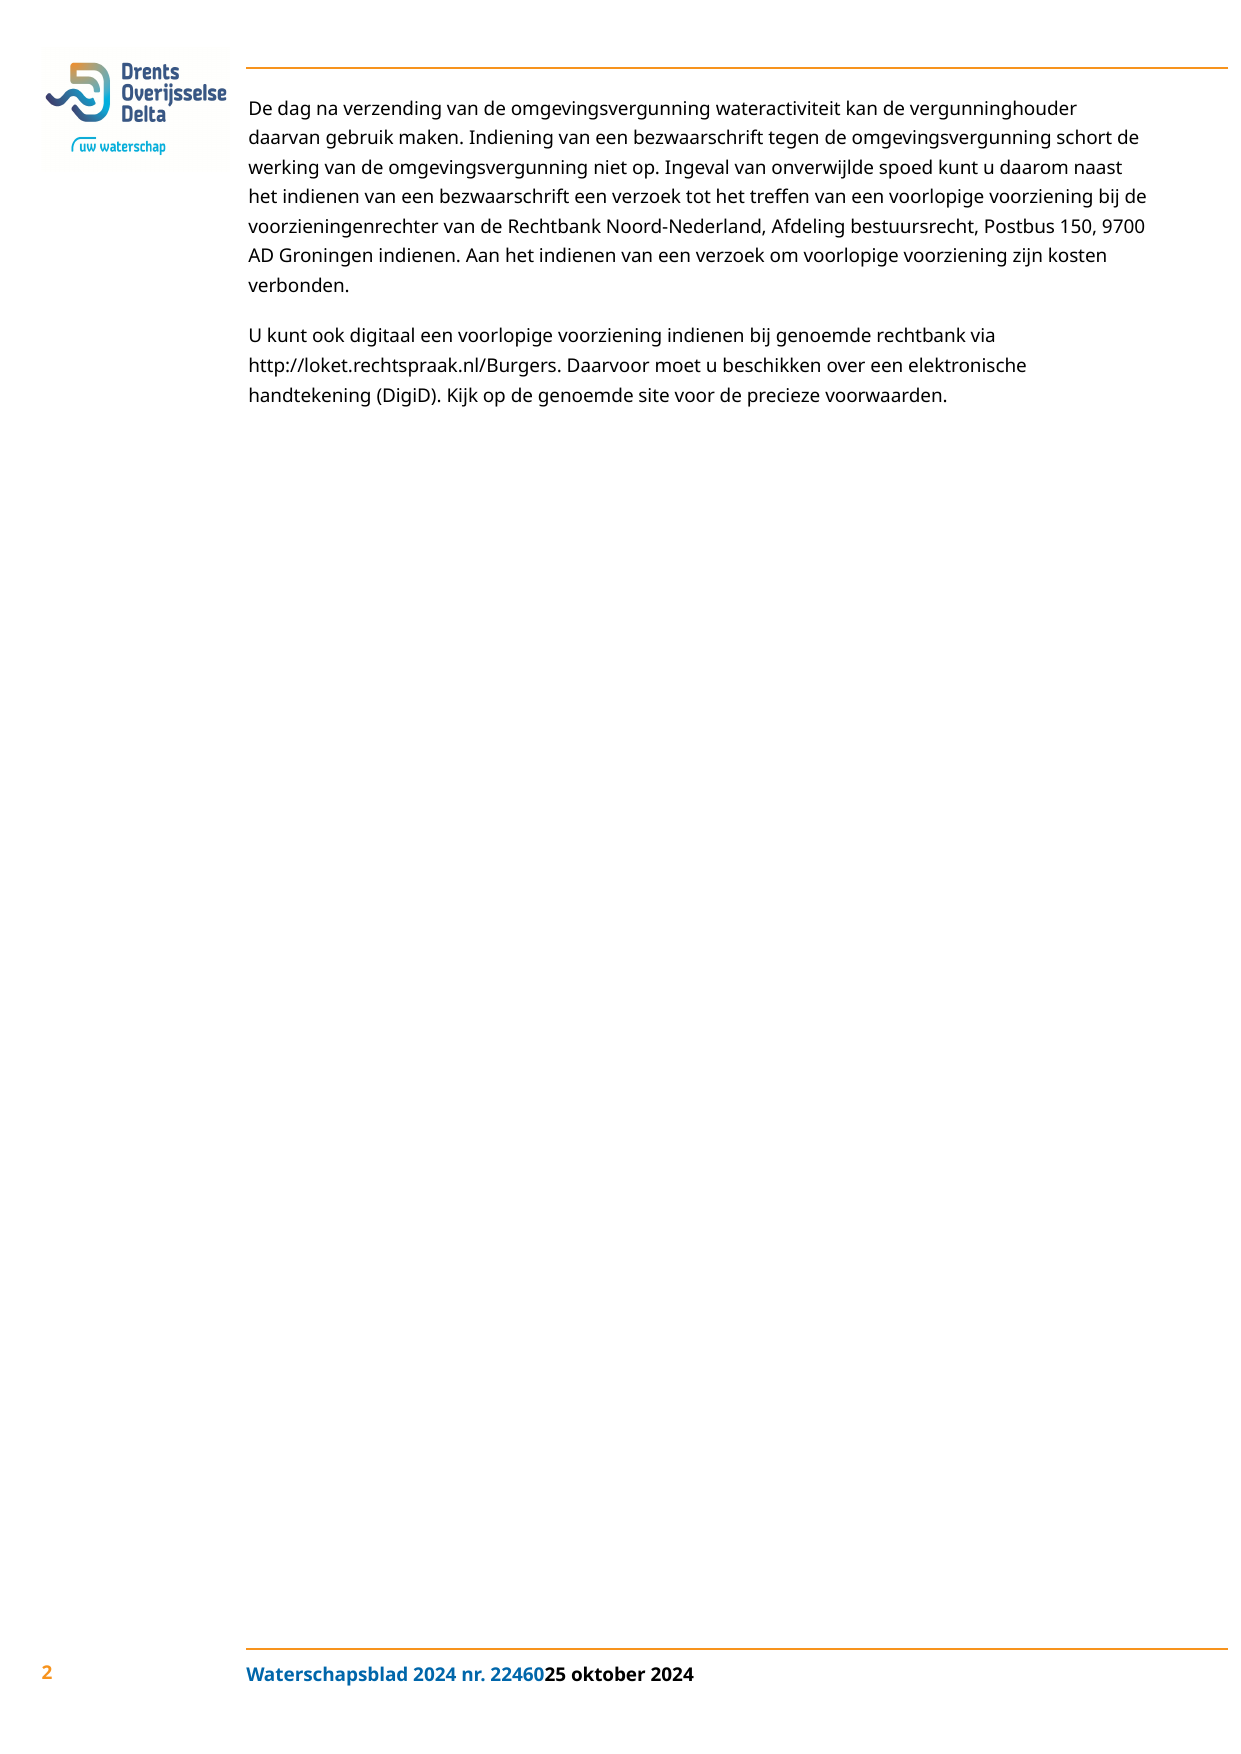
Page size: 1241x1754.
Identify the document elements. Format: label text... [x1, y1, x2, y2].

text U kunt ook digitaal een voorlopige voorziening indienen bij genoemde rechtbank via http://loket.rechtspraak.nl/Burgers. Daarvoor moet u beschikken over een elektronische handtekening (DigiD). Kijk op de genoemde site voor de precieze voorwaarden. [248, 323, 1152, 408]
picture [41, 47, 231, 172]
text De dag na verzending van de omgevingsvergunning wateractiviteit kan de vergunninghouder daarvan gebruik maken. Indiening van een bezwaarschrift tegen de omgevingsvergunning schort de werking van de omgevingsvergunning niet op. Ingeval van onverwijlde spoed kunt u daarom naast het indienen van een bezwaarschrift een verzoek tot het treffen van een voorlopige voorziening bij de voorzieningenrechter van de Rechtbank Noord-Nederland, Afdeling bestuursrecht, Postbus 150, 9700 AD Groningen indienen. Aan het indienen van een verzoek om voorlopige voorziening zijn kosten verbonden. [248, 95, 1152, 298]
